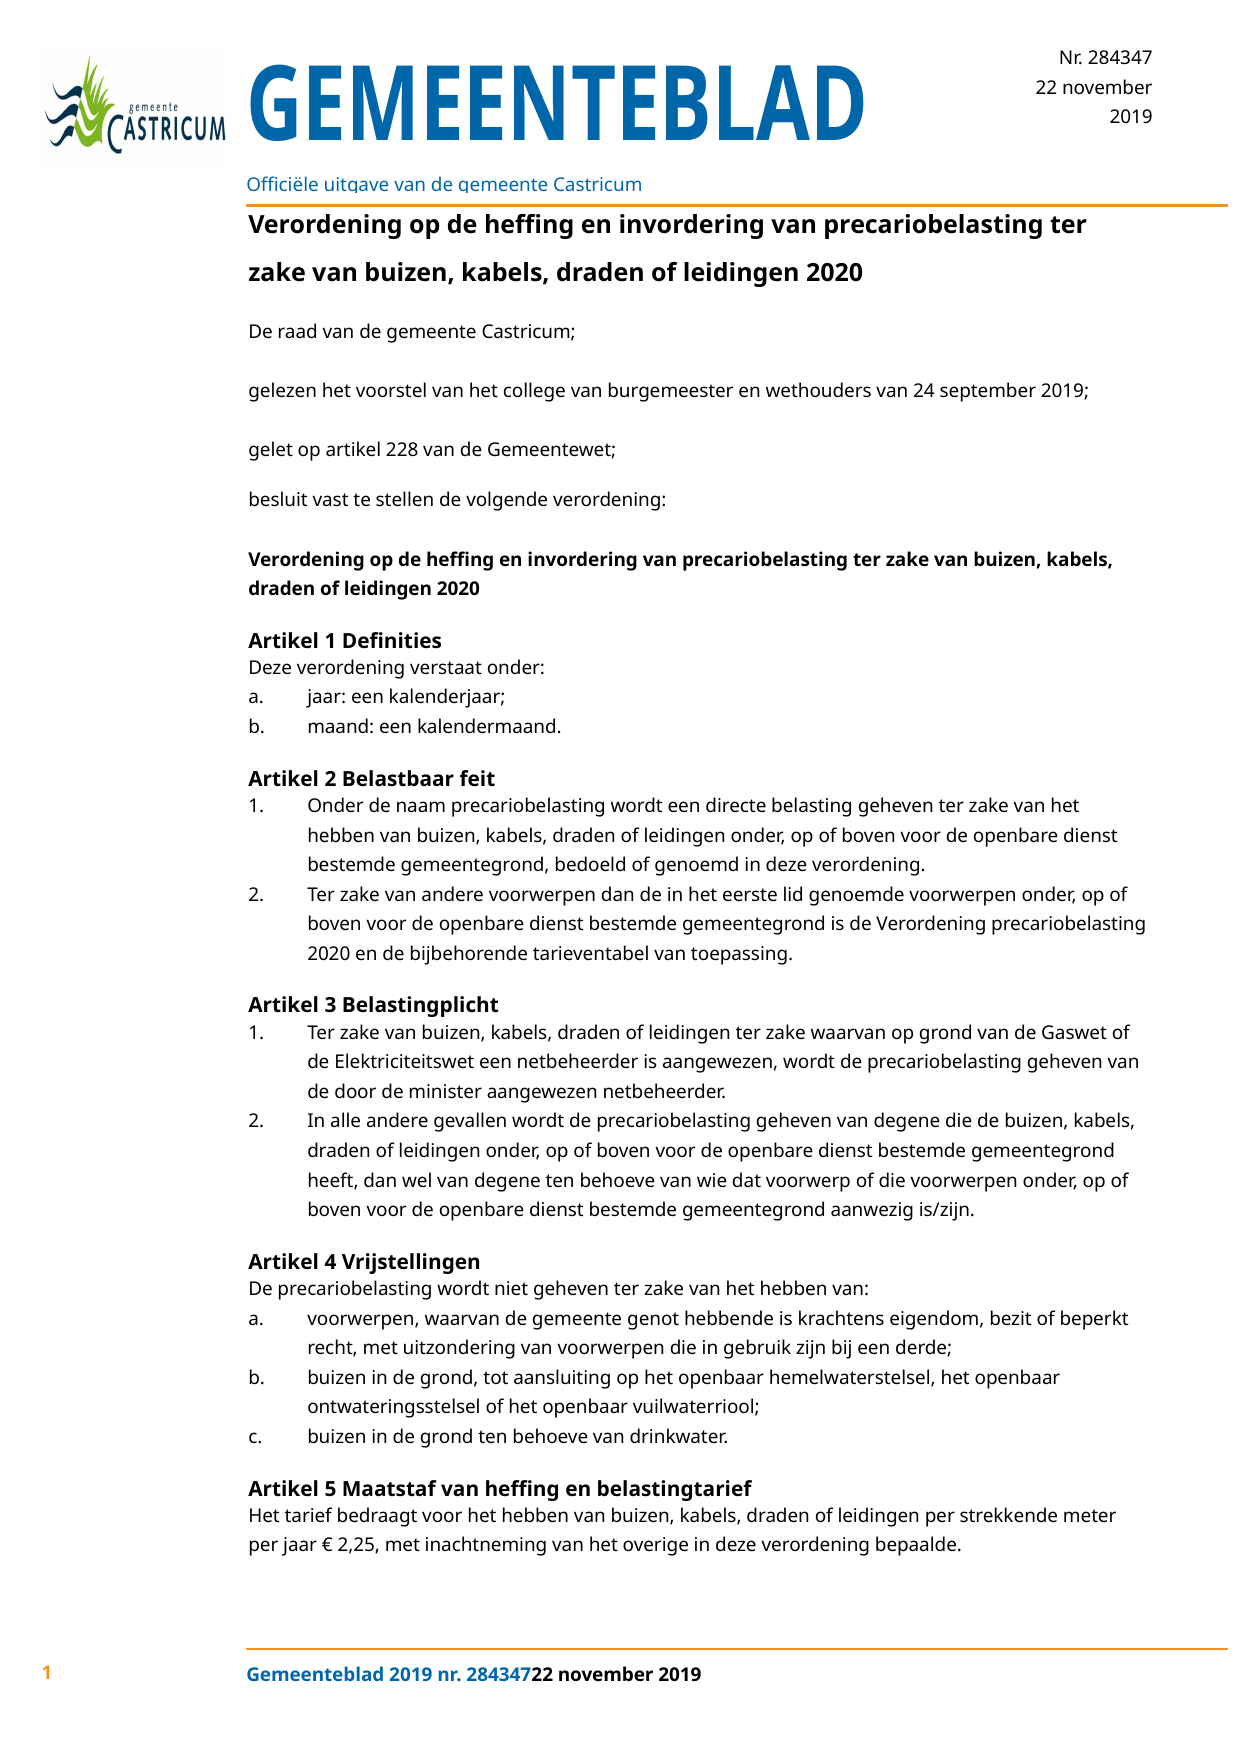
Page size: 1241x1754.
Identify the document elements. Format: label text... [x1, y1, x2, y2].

text Artikel 3 Belastingplicht [248, 991, 1152, 1019]
text Deze verordening verstaat onder: [248, 654, 1152, 680]
text Verordening op de heffing en invordering van precariobelasting ter zake van buizen, kabels, draden of leidingen 2020 [248, 546, 1152, 601]
list Ter zake van andere voorwerpen dan de in het eerste lid genoemde voorwerpen onder, op of boven voor de openbare dienst bestemde gemeentegrond is de Verordening precariobelasting 2020 en de bijbehorende tarieventabel van toepassing. [248, 881, 1152, 966]
text Het tarief bedraagt voor het hebben van buizen, kabels, draden of leidingen per strekkende meter per jaar € 2,25, met inachtneming van het overige in deze verordening bepaalde. [248, 1502, 1152, 1557]
list buizen in de grond, tot aansluiting op het openbaar hemelwaterstelsel, het openbaar ontwateringsstelsel of het openbaar vuilwaterriool; [248, 1364, 1152, 1419]
text gelezen het voorstel van het college van burgemeester en wethouders van 24 september 2019; [248, 377, 1152, 403]
text Artikel 5 Maatstaf van heffing en belastingtarief [248, 1474, 1152, 1502]
text De raad van de gemeente Castricum; [248, 318, 1152, 344]
text De precariobelasting wordt niet geheven ter zake van het hebben van: [248, 1275, 1152, 1301]
list In alle andere gevallen wordt de precariobelasting geheven van degene die de buizen, kabels, draden of leidingen onder, op of boven voor de openbare dienst bestemde gemeentegrond heeft, dan wel van degene ten behoeve van wie dat voorwerp of die voorwerpen onder, op of boven voor de openbare dienst bestemde gemeentegrond aanwezig is/zijn. [248, 1108, 1152, 1222]
list Onder de naam precariobelasting wordt een directe belasting geheven ter zake van het hebben van buizen, kabels, draden of leidingen onder, op of boven voor de openbare dienst bestemde gemeentegrond, bedoeld of genoemd in deze verordening. [248, 792, 1152, 877]
text Artikel 2 Belastbaar feit [248, 764, 1152, 792]
text Artikel 4 Vrijstellingen [248, 1247, 1152, 1275]
text gelet op artikel 228 van de Gemeentewet; [248, 436, 1152, 462]
text besluit vast te stellen de volgende verordening: [248, 487, 1152, 512]
text Artikel 1 Definities [248, 626, 1152, 654]
picture [41, 47, 231, 172]
text Verordening op de heffing en invordering van precariobelasting ter zake van buizen, kabels, draden of leidingen 2020 [248, 207, 1152, 288]
list maand: een kalendermaand. [248, 713, 1152, 739]
list Ter zake van buizen, kabels, draden of leidingen ter zake waarvan op grond van de Gaswet of de Elektriciteitswet een netbeheerder is aangewezen, wordt de precariobelasting geheven van de door de minister aangewezen netbeheerder. [248, 1019, 1152, 1104]
list buizen in de grond ten behoeve van drinkwater. [248, 1423, 1152, 1449]
list voorwerpen, waarvan de gemeente genot hebbende is krachtens eigendom, bezit of beperkt recht, met uitzondering van voorwerpen die in gebruik zijn bij een derde; [248, 1305, 1152, 1360]
list jaar: een kalenderjaar; [248, 684, 1152, 709]
